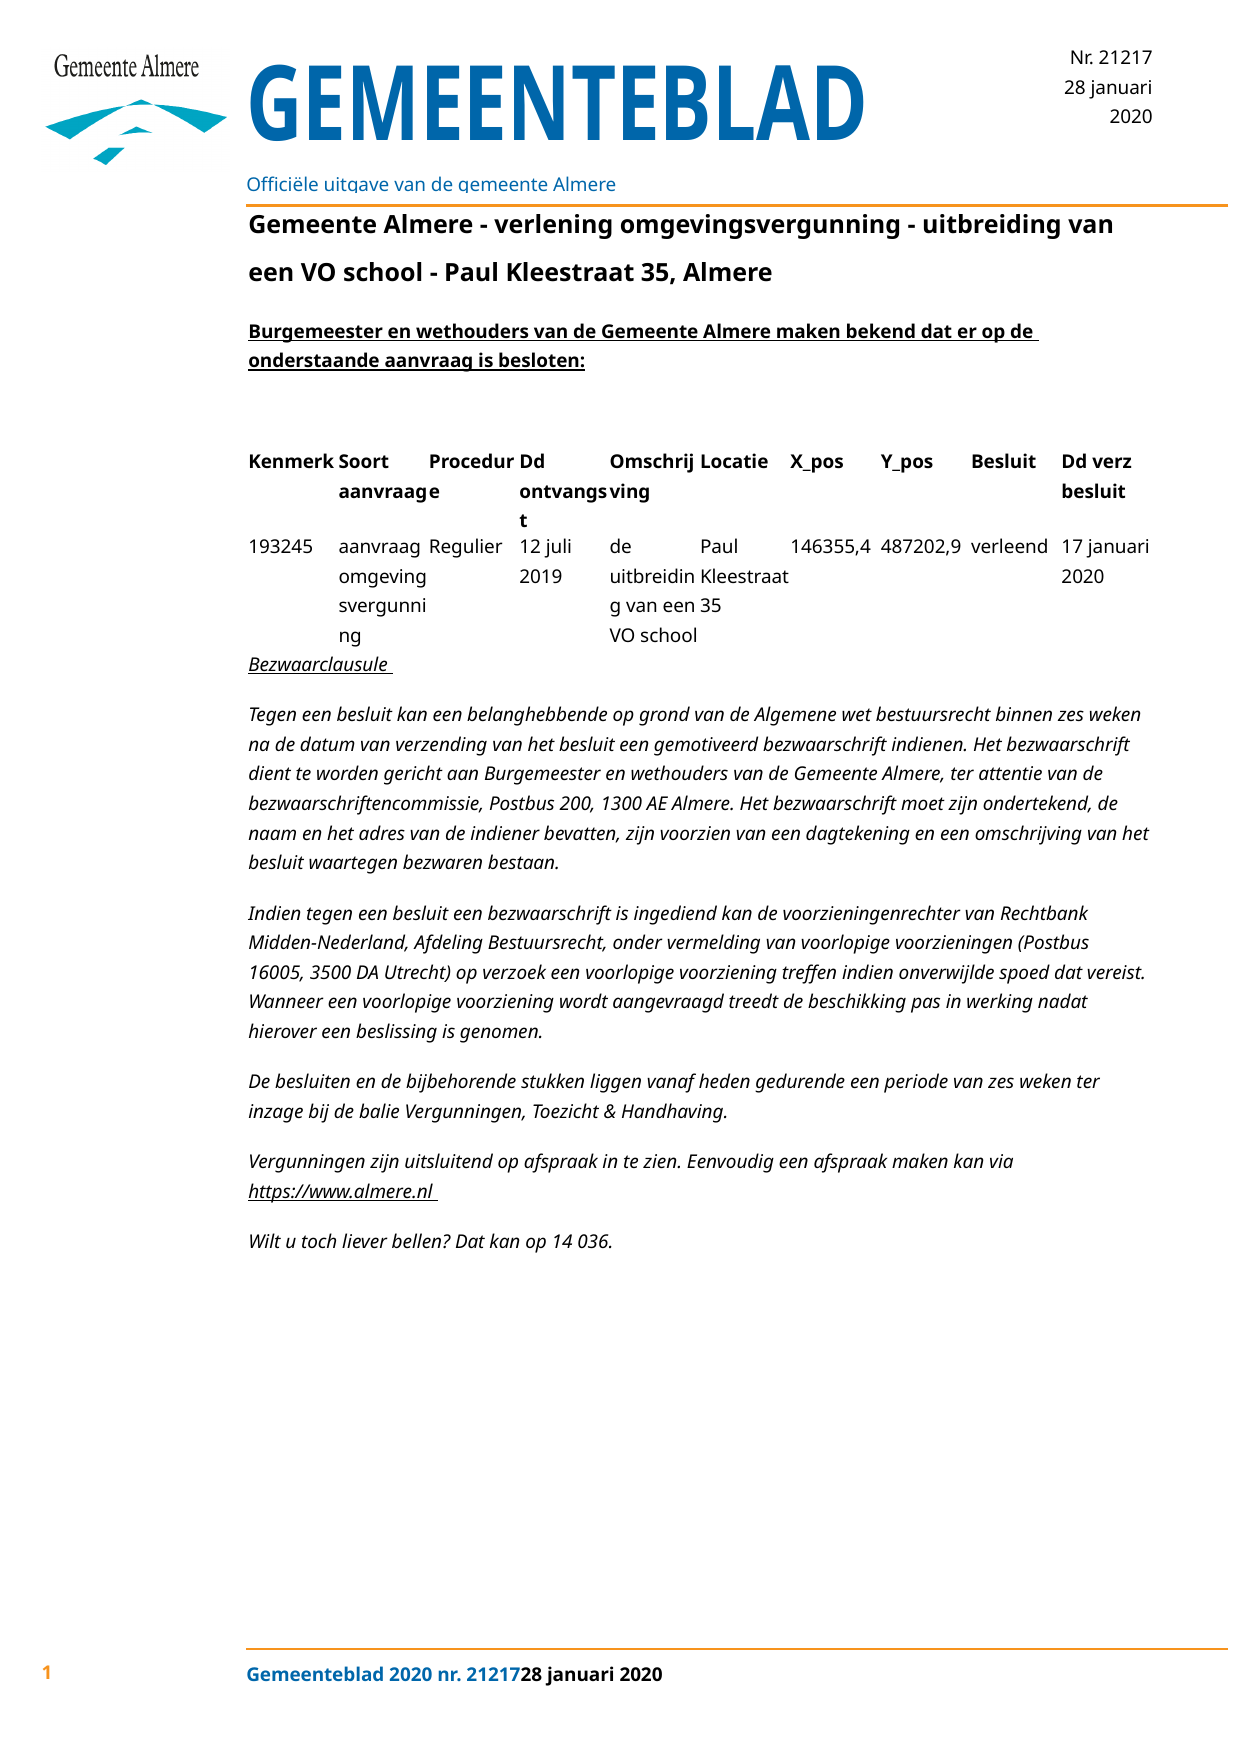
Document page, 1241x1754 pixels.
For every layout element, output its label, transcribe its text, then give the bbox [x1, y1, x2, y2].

table_header Kenmerk [248, 449, 338, 533]
table_cell 12 juli 2019 [519, 533, 609, 648]
table_header Dd ontvangst [519, 449, 609, 533]
table_cell 487202,9 [881, 533, 971, 648]
table_header Procedure [429, 449, 519, 533]
table_header Besluit [971, 449, 1061, 533]
table_header Omschrijving [609, 449, 700, 533]
text Indien tegen een besluit een bezwaarschrift is ingediend kan de voorzieningenrechter van Rechtbank Midden-Nederland, Afdeling Bestuursrecht, onder vermelding van voorlopige voorzieningen (Postbus 16005, 3500 DA Utrecht) op verzoek een voorlopige voorziening treffen indien onverwijlde spoed dat vereist. Wanneer een voorlopige voorziening wordt aangevraagd treedt de beschikking pas in werking nadat hierover een beslissing is genomen. [248, 900, 1152, 1044]
table_cell aanvraag omgevingsvergunning [338, 533, 429, 648]
table_cell 146355,4 [790, 533, 881, 648]
text Wilt u toch liever bellen? Dat kan op 14 036. [248, 1228, 1152, 1254]
table_header Soort aanvraag [338, 449, 429, 533]
text Vergunningen zijn uitsluitend op afspraak in te zien. Eenvoudig een afspraak maken kan via https://www.almere.nl [248, 1148, 1152, 1204]
table_cell 193245 [248, 533, 338, 648]
table_cell Paul Kleestraat 35 [700, 533, 790, 648]
table_cell Regulier [429, 533, 519, 648]
table_cell verleend [971, 533, 1061, 648]
text De besluiten en de bijbehorende stukken liggen vanaf heden gedurende een periode van zes weken ter inzage bij de balie Vergunningen, Toezicht & Handhaving. [248, 1068, 1152, 1124]
text Tegen een besluit kan een belanghebbende op grond van de Algemene wet bestuursrecht binnen zes weken na de datum van verzending van het besluit een gemotiveerd bezwaarschrift indienen. Het bezwaarschrift dient te worden gericht aan Burgemeester en wethouders van de Gemeente Almere, ter attentie van de bezwaarschriftencommissie, Postbus 200, 1300 AE Almere. Het bezwaarschrift moet zijn ondertekend, de naam en het adres van de indiener bevatten, zijn voorzien van een dagtekening en een omschrijving van het besluit waartegen bezwaren bestaan. [248, 701, 1152, 875]
table_header Dd verz besluit [1061, 449, 1152, 533]
table_cell 17 januari 2020 [1061, 533, 1152, 648]
table_header X_pos [790, 449, 881, 533]
table_cell de uitbreiding van een VO school [609, 533, 700, 648]
text Bezwaarclausule [248, 651, 1152, 677]
picture [41, 47, 231, 172]
text Burgemeester en wethouders van de Gemeente Almere maken bekend dat er op de onderstaande aanvraag is besloten: [248, 318, 1152, 373]
text Gemeente Almere - verlening omgevingsvergunning - uitbreiding van een VO school - Paul Kleestraat 35, Almere [248, 207, 1152, 288]
table_header Locatie [700, 449, 790, 533]
table_header Y_pos [881, 449, 971, 533]
